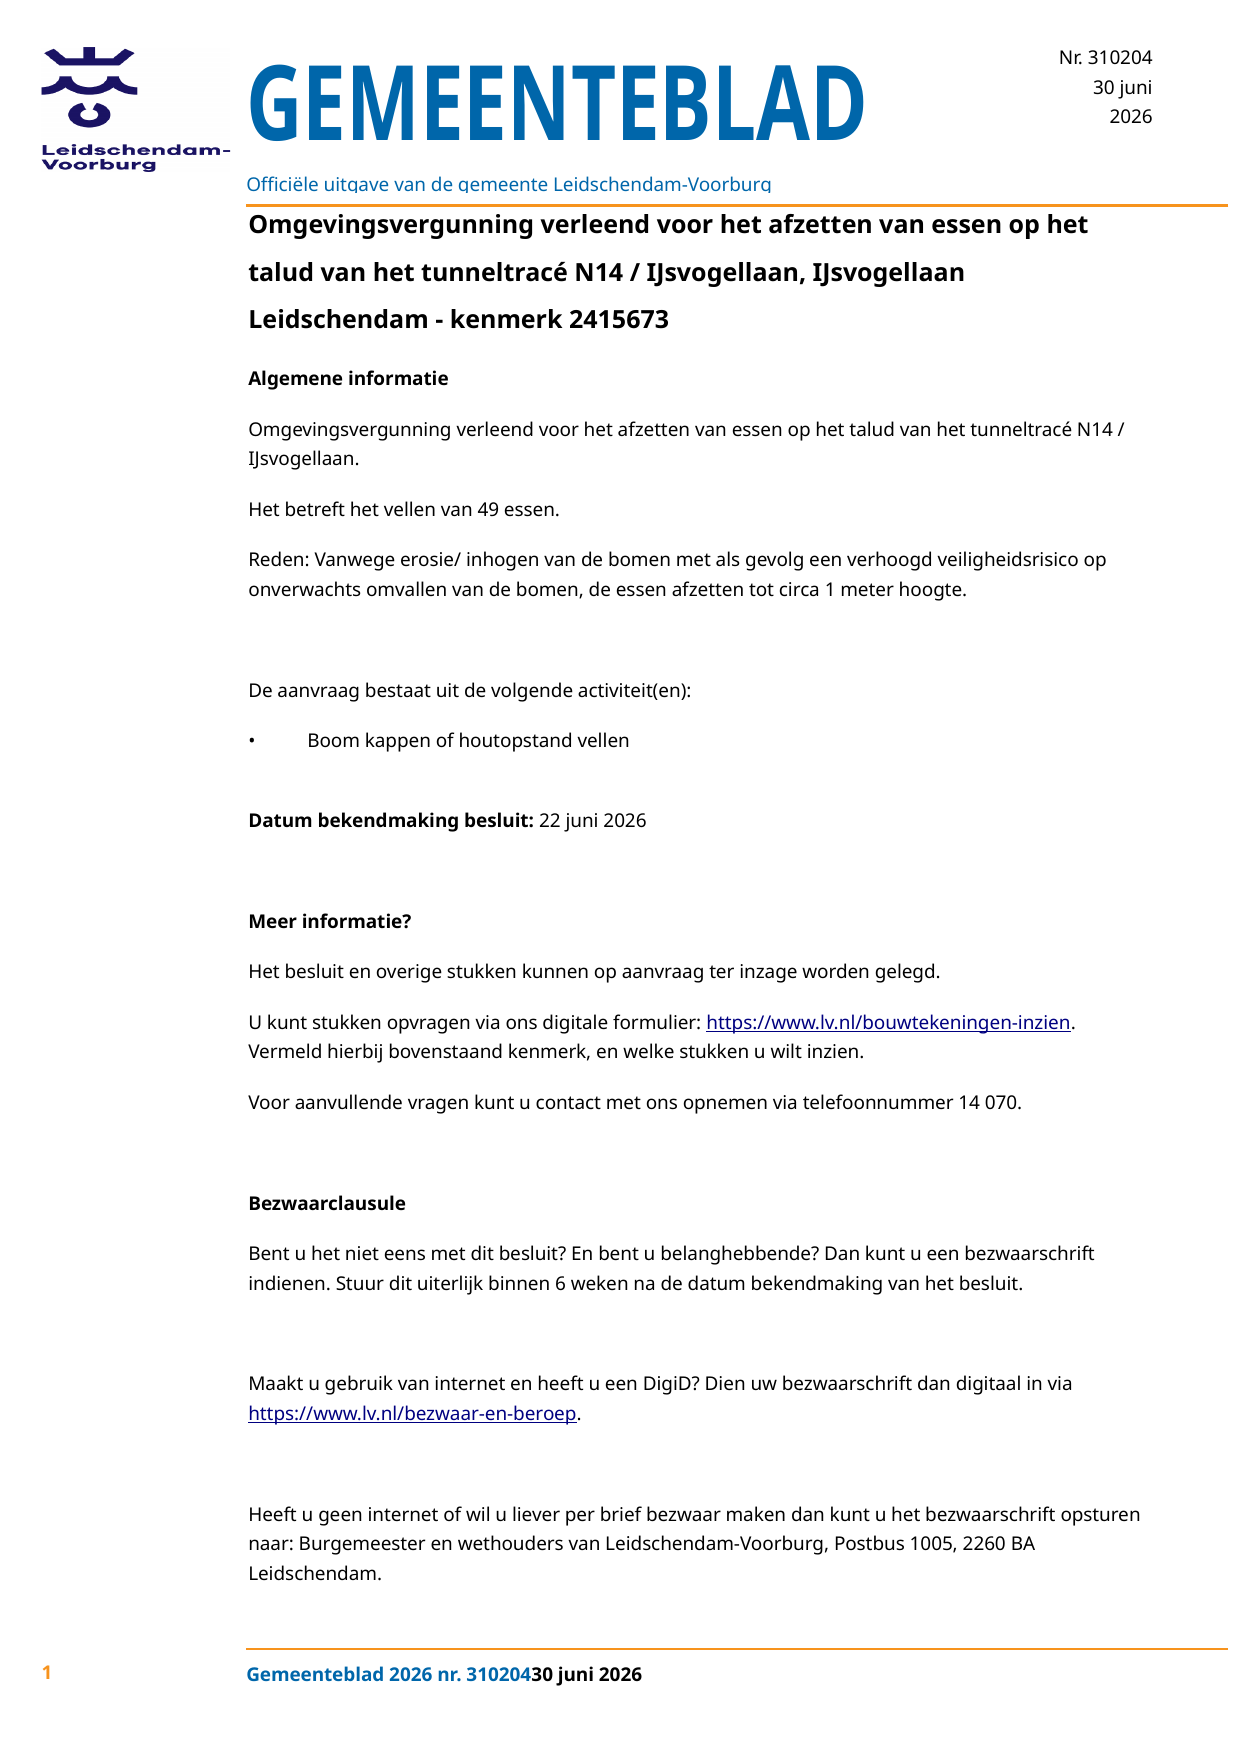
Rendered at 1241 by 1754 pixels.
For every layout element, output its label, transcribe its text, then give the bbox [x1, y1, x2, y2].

text Algemene informatie [248, 366, 1152, 391]
text De aanvraag bestaat uit de volgende activiteit(en): [248, 677, 1152, 702]
text Het besluit en overige stukken kunnen op aanvraag ter inzage worden gelegd. [248, 958, 1152, 984]
list Boom kappen of houtopstand vellen [248, 727, 1152, 753]
text Voor aanvullende vragen kunt u contact met ons opnemen via telefoonnummer 14 070. [248, 1089, 1152, 1114]
text Het betreft het vellen van 49 essen. [248, 496, 1152, 522]
text Reden: Vanwege erosie/ inhogen van de bomen met als gevolg een verhoogd veiligheidsrisico op onverwachts omvallen van de bomen, de essen afzetten tot circa 1 meter hoogte. [248, 546, 1152, 602]
picture [41, 47, 231, 172]
text Bent u het niet eens met dit besluit? En bent u belanghebbende? Dan kunt u een bezwaarschrift indienen. Stuur dit uiterlijk binnen 6 weken na de datum bekendmaking van het besluit. [248, 1240, 1152, 1295]
text Datum bekendmaking besluit: 22 juni 2026 [248, 807, 1152, 833]
text Meer informatie? [248, 908, 1152, 934]
text Heeft u geen internet of wil u liever per brief bezwaar maken dan kunt u het bezwaarschrift opsturen naar: Burgemeester en wethouders van Leidschendam-Voorburg, Postbus 1005, 2260 BA Leidschendam. [248, 1501, 1152, 1586]
text Omgevingsvergunning verleend voor het afzetten van essen op het talud van het tunneltracé N14 / IJsvogellaan, IJsvogellaan Leidschendam - kenmerk 2415673 [248, 207, 1152, 336]
text Bezwaarclausule [248, 1190, 1152, 1215]
text U kunt stukken opvragen via ons digitale formulier: https://www.lv.nl/bouwtekeningen-inzien. Vermeld hierbij bovenstaand kenmerk, en welke stukken u wilt inzien. [248, 1009, 1152, 1064]
text Omgevingsvergunning verleend voor het afzetten van essen op het talud van het tunneltracé N14 / IJsvogellaan. [248, 416, 1152, 471]
text Maakt u gebruik van internet en heeft u een DigiD? Dien uw bezwaarschrift dan digitaal in via https://www.lv.nl/bezwaar-en-beroep. [248, 1371, 1152, 1426]
